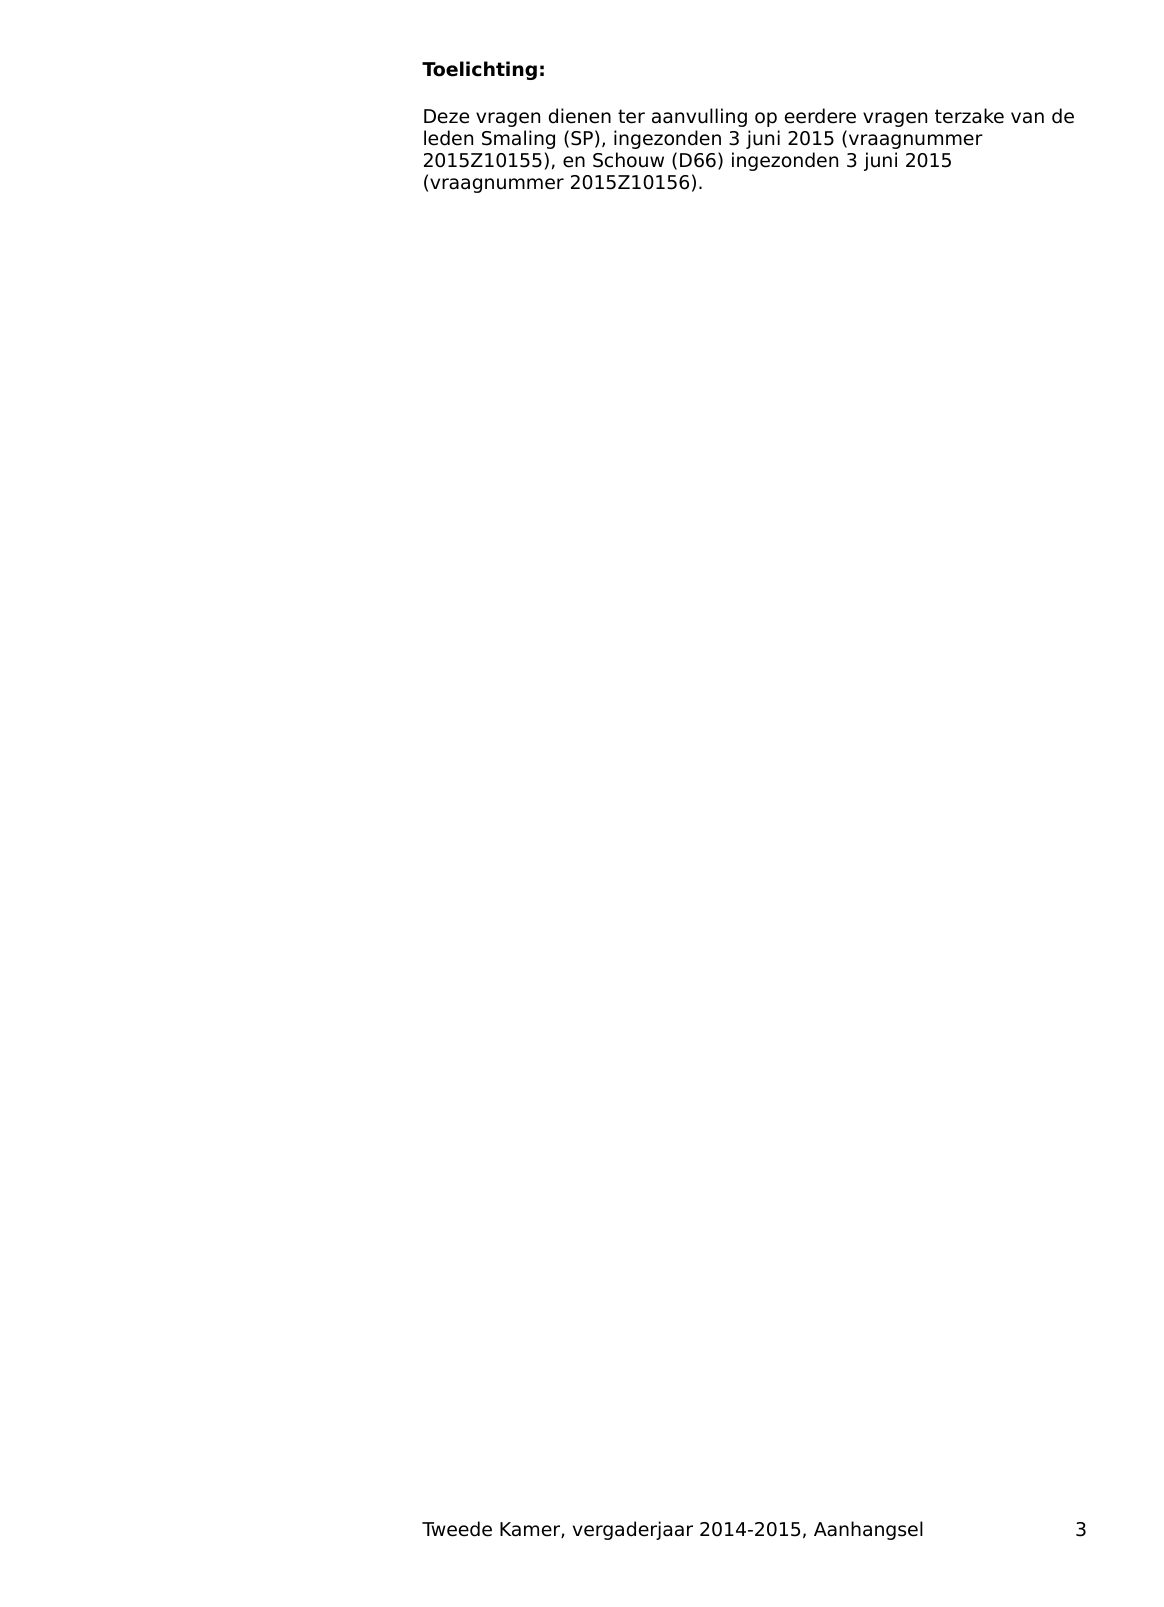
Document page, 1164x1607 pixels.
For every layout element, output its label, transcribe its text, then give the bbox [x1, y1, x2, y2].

subtitle Toelichting: [422, 59, 1087, 81]
text Deze vragen dienen ter aanvulling op eerdere vragen terzake van de leden Smaling (SP), ingezonden 3 juni 2015 (vraagnummer 2015Z10155), en Schouw (D66) ingezonden 3 juni 2015 (vraagnummer 2015Z10156). [422, 106, 1087, 194]
